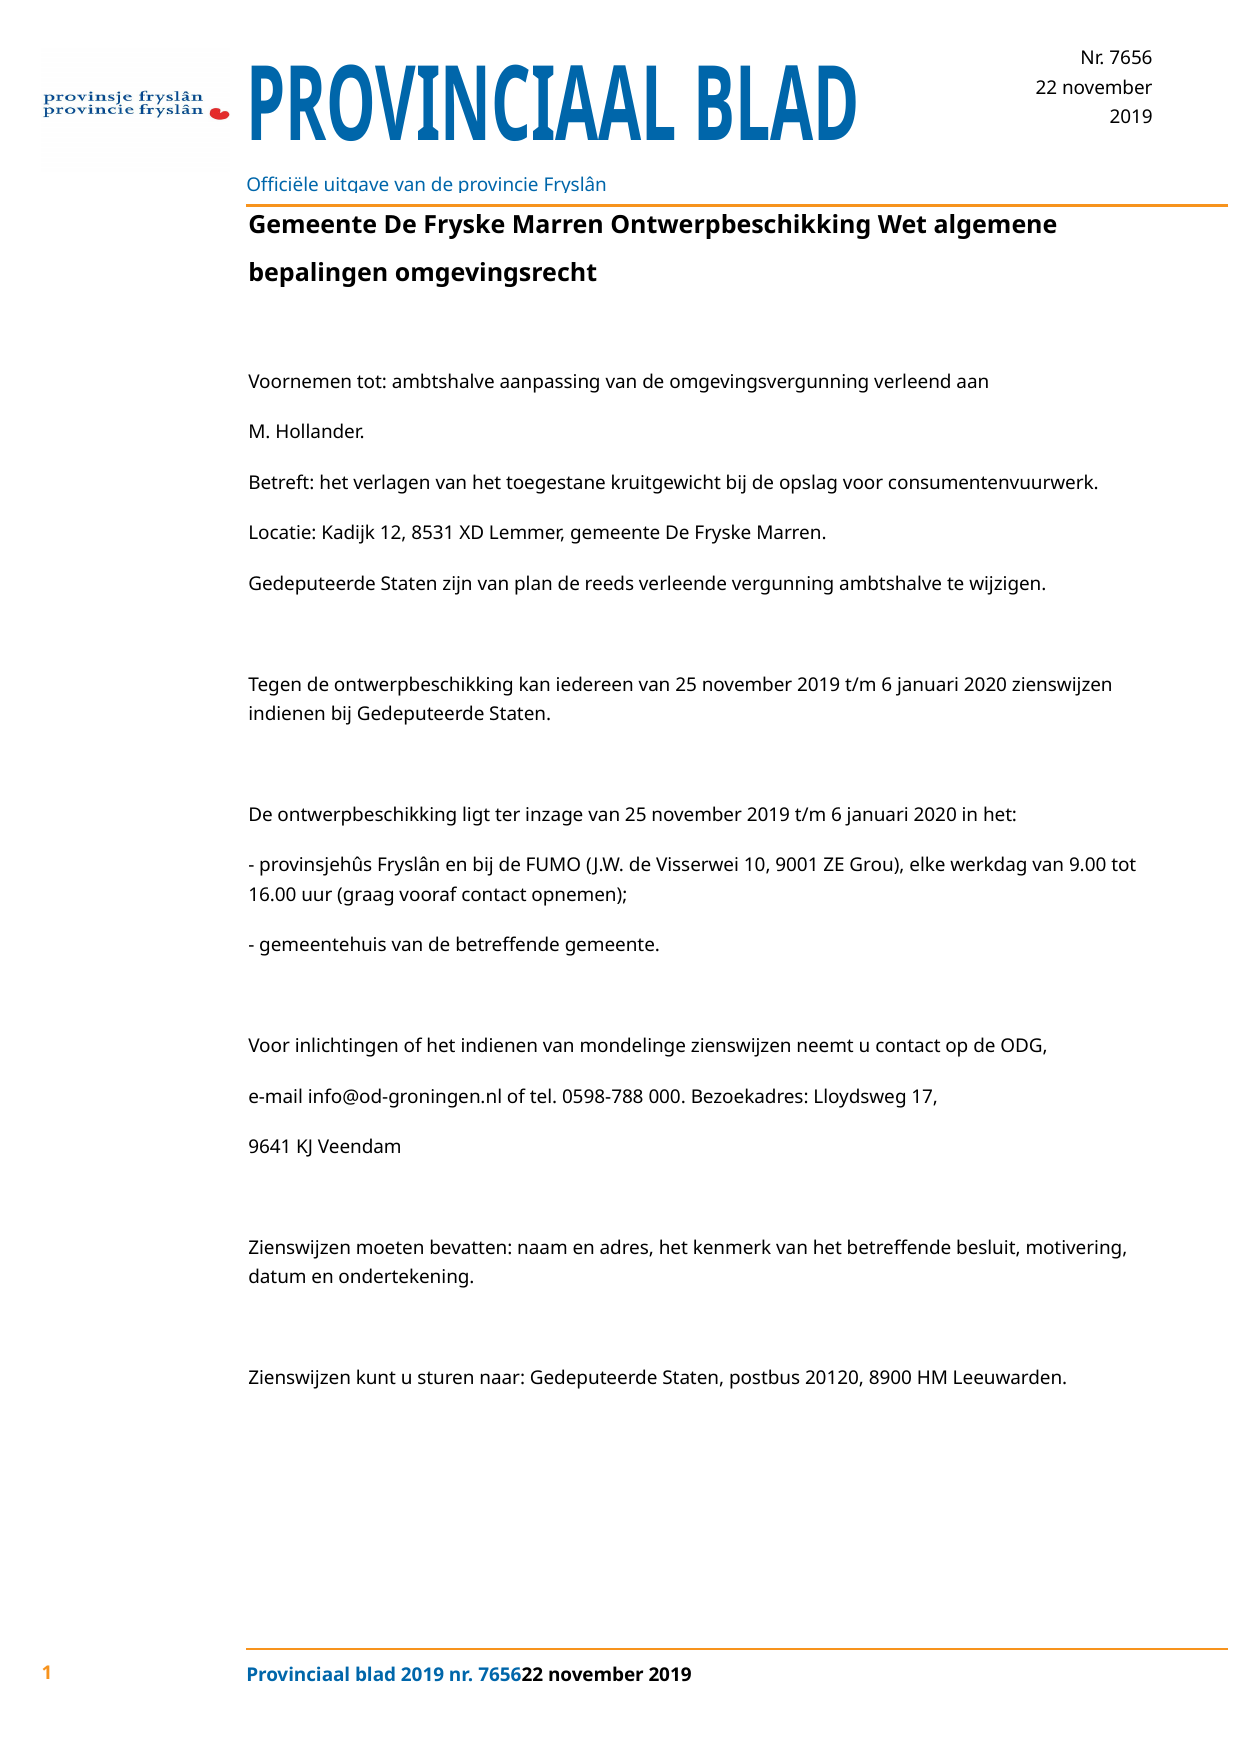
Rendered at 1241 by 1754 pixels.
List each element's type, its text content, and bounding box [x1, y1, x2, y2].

text 9641 KJ Veendam [248, 1133, 1152, 1159]
text Gedeputeerde Staten zijn van plan de reeds verleende vergunning ambtshalve te wijzigen. [248, 570, 1152, 596]
text Tegen de ontwerpbeschikking kan iedereen van 25 november 2019 t/m 6 januari 2020 zienswijzen indienen bij Gedeputeerde Staten. [248, 671, 1152, 726]
text e-mail info@od-groningen.nl of tel. 0598-788 000. Bezoekadres: Lloydsweg 17, [248, 1083, 1152, 1109]
text Voornemen tot: ambtshalve aanpassing van de omgevingsvergunning verleend aan [248, 368, 1152, 394]
picture [41, 47, 231, 172]
text Betreft: het verlagen van het toegestane kruitgewicht bij de opslag voor consumentenvuurwerk. [248, 469, 1152, 495]
text Zienswijzen moeten bevatten: naam en adres, het kenmerk van het betreffende besluit, motivering, datum en ondertekening. [248, 1234, 1152, 1289]
text De ontwerpbeschikking ligt ter inzage van 25 november 2019 t/m 6 januari 2020 in het: [248, 801, 1152, 827]
text M. Hollander. [248, 419, 1152, 444]
text Locatie: Kadijk 12, 8531 XD Lemmer, gemeente De Fryske Marren. [248, 519, 1152, 545]
text Voor inlichtingen of het indienen van mondelinge zienswijzen neemt u contact op de ODG, [248, 1032, 1152, 1058]
text Gemeente De Fryske Marren Ontwerpbeschikking Wet algemene bepalingen omgevingsrecht [248, 207, 1152, 288]
text Zienswijzen kunt u sturen naar: Gedeputeerde Staten, postbus 20120, 8900 HM Leeuwarden. [248, 1364, 1152, 1390]
text - provinsjehûs Fryslân en bij de FUMO (J.W. de Visserwei 10, 9001 ZE Grou), elke werkdag van 9.00 tot 16.00 uur (graag vooraf contact opnemen); [248, 852, 1152, 907]
text - gemeentehuis van de betreffende gemeente. [248, 932, 1152, 957]
